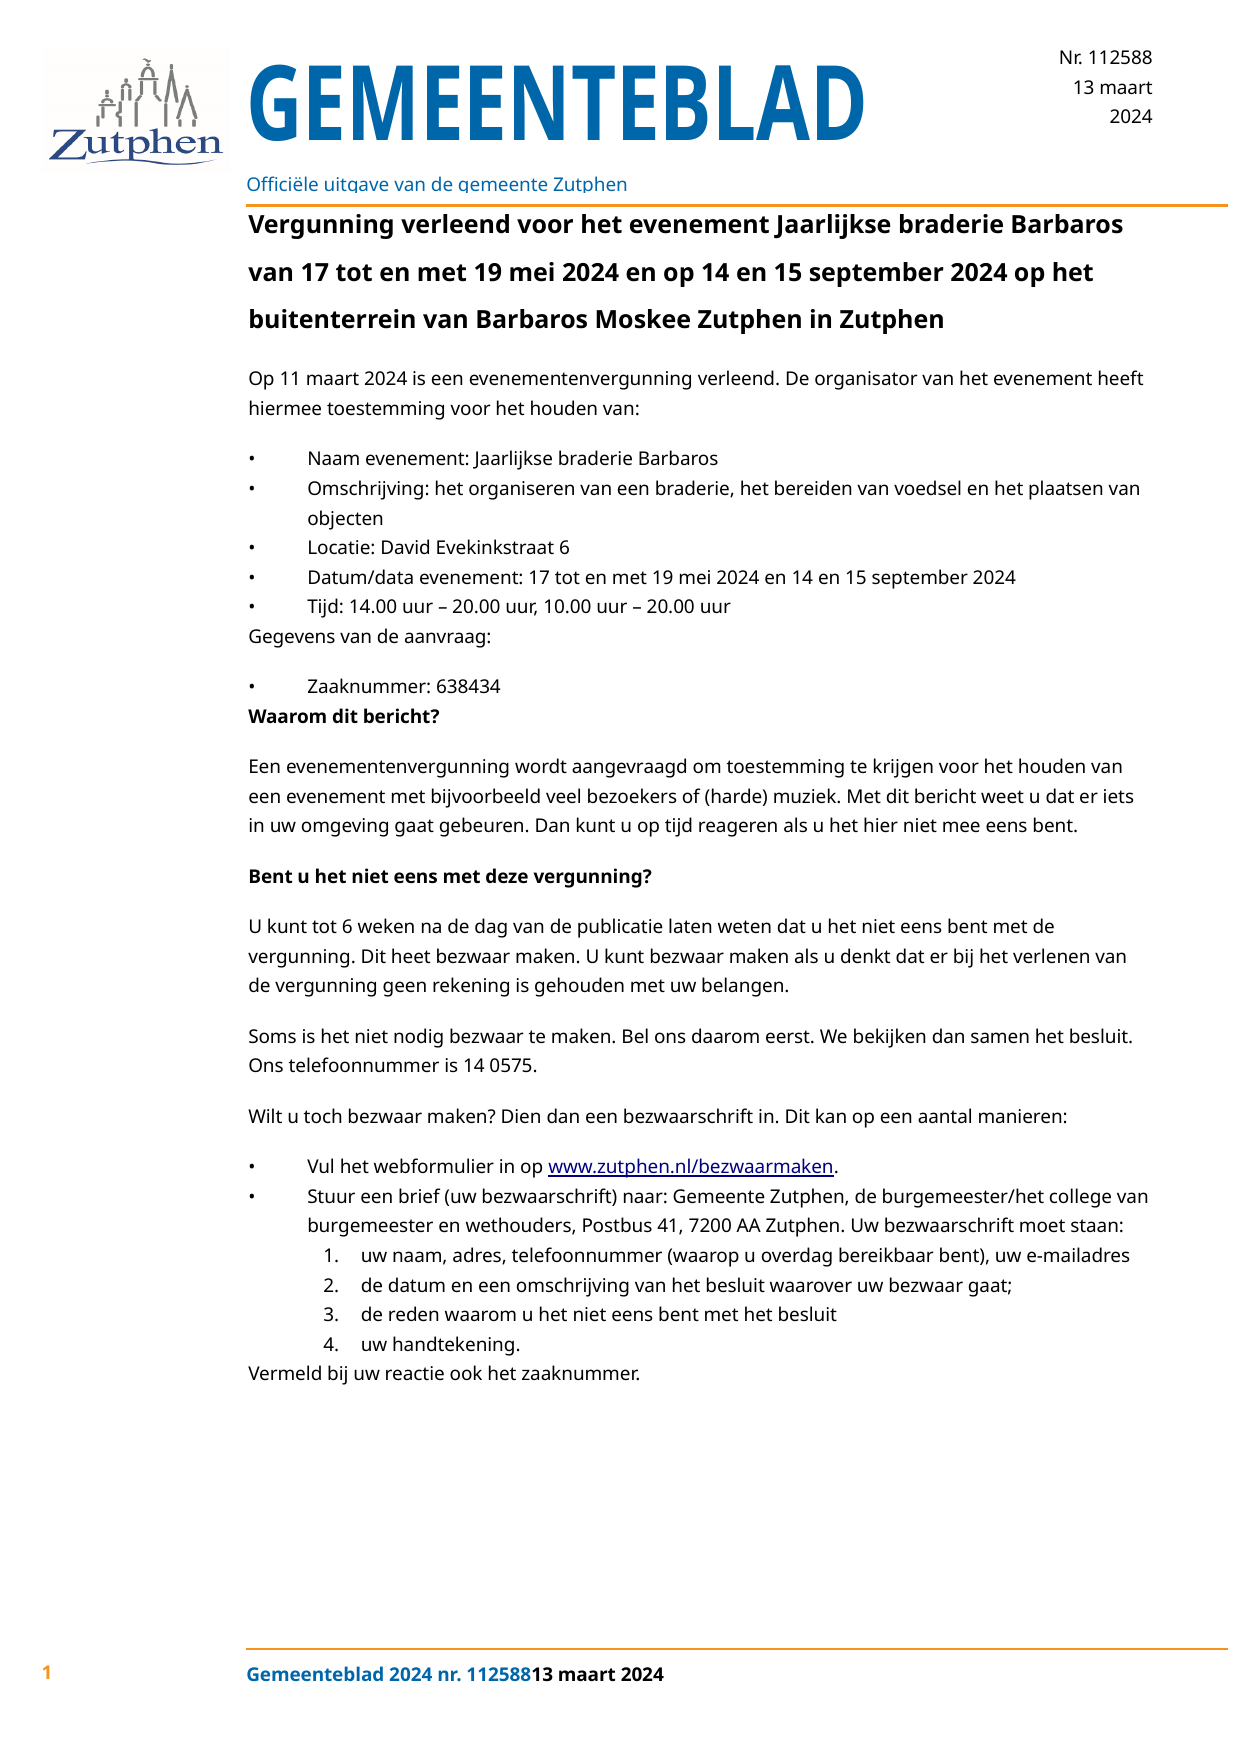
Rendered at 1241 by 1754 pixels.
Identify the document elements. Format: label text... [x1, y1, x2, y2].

list de reden waarom u het niet eens bent met het besluit [323, 1301, 1152, 1327]
list uw handtekening. [323, 1331, 1152, 1357]
list uw naam, adres, telefoonnummer (waarop u overdag bereikbaar bent), uw e-mailadres [323, 1242, 1152, 1268]
text Vergunning verleend voor het evenement Jaarlijkse braderie Barbaros van 17 tot en met 19 mei 2024 en op 14 en 15 september 2024 op het buitenterrein van Barbaros Moskee Zutphen in Zutphen [248, 207, 1152, 336]
list de datum en een omschrijving van het besluit waarover uw bezwaar gaat; [323, 1272, 1152, 1297]
text Vermeld bij uw reactie ook het zaaknummer. [248, 1361, 1152, 1386]
picture [41, 47, 231, 172]
text Bent u het niet eens met deze vergunning? [248, 863, 1152, 889]
text Waarom dit bericht? [248, 703, 1152, 729]
list Tijd: 14.00 uur – 20.00 uur, 10.00 uur – 20.00 uur [248, 593, 1152, 619]
text Soms is het niet nodig bezwaar te maken. Bel ons daarom eerst. We bekijken dan samen het besluit. Ons telefoonnummer is 14 0575. [248, 1023, 1152, 1078]
list Vul het webformulier in op www.zutphen.nl/bezwaarmaken. [248, 1153, 1152, 1179]
text Een evenementenvergunning wordt aangevraagd om toestemming te krijgen voor het houden van een evenement met bijvoorbeeld veel bezoekers of (harde) muziek. Met dit bericht weet u dat er iets in uw omgeving gaat gebeuren. Dan kunt u op tijd reageren als u het hier niet mee eens bent. [248, 753, 1152, 838]
text Gegevens van de aanvraag: [248, 623, 1152, 649]
list Naam evenement: Jaarlijkse braderie Barbaros [248, 446, 1152, 471]
list Datum/data evenement: 17 tot en met 19 mei 2024 en 14 en 15 september 2024 [248, 564, 1152, 589]
list Omschrijving: het organiseren van een braderie, het bereiden van voedsel en het plaatsen van objecten [248, 475, 1152, 530]
list Stuur een brief (uw bezwaarschrift) naar: Gemeente Zutphen, de burgemeester/het college van burgemeester en wethouders, Postbus 41, 7200 AA Zutphen. Uw bezwaarschrift moet staan: [248, 1183, 1152, 1238]
text Op 11 maart 2024 is een evenementenvergunning verleend. De organisator van het evenement heeft hiermee toestemming voor het houden van: [248, 366, 1152, 421]
text Wilt u toch bezwaar maken? Dien dan een bezwaarschrift in. Dit kan op een aantal manieren: [248, 1103, 1152, 1129]
list Zaaknummer: 638434 [248, 673, 1152, 699]
text U kunt tot 6 weken na de dag van de publicatie laten weten dat u het niet eens bent met de vergunning. Dit heet bezwaar maken. U kunt bezwaar maken als u denkt dat er bij het verlenen van de vergunning geen rekening is gehouden met uw belangen. [248, 913, 1152, 998]
list Locatie: David Evekinkstraat 6 [248, 534, 1152, 560]
